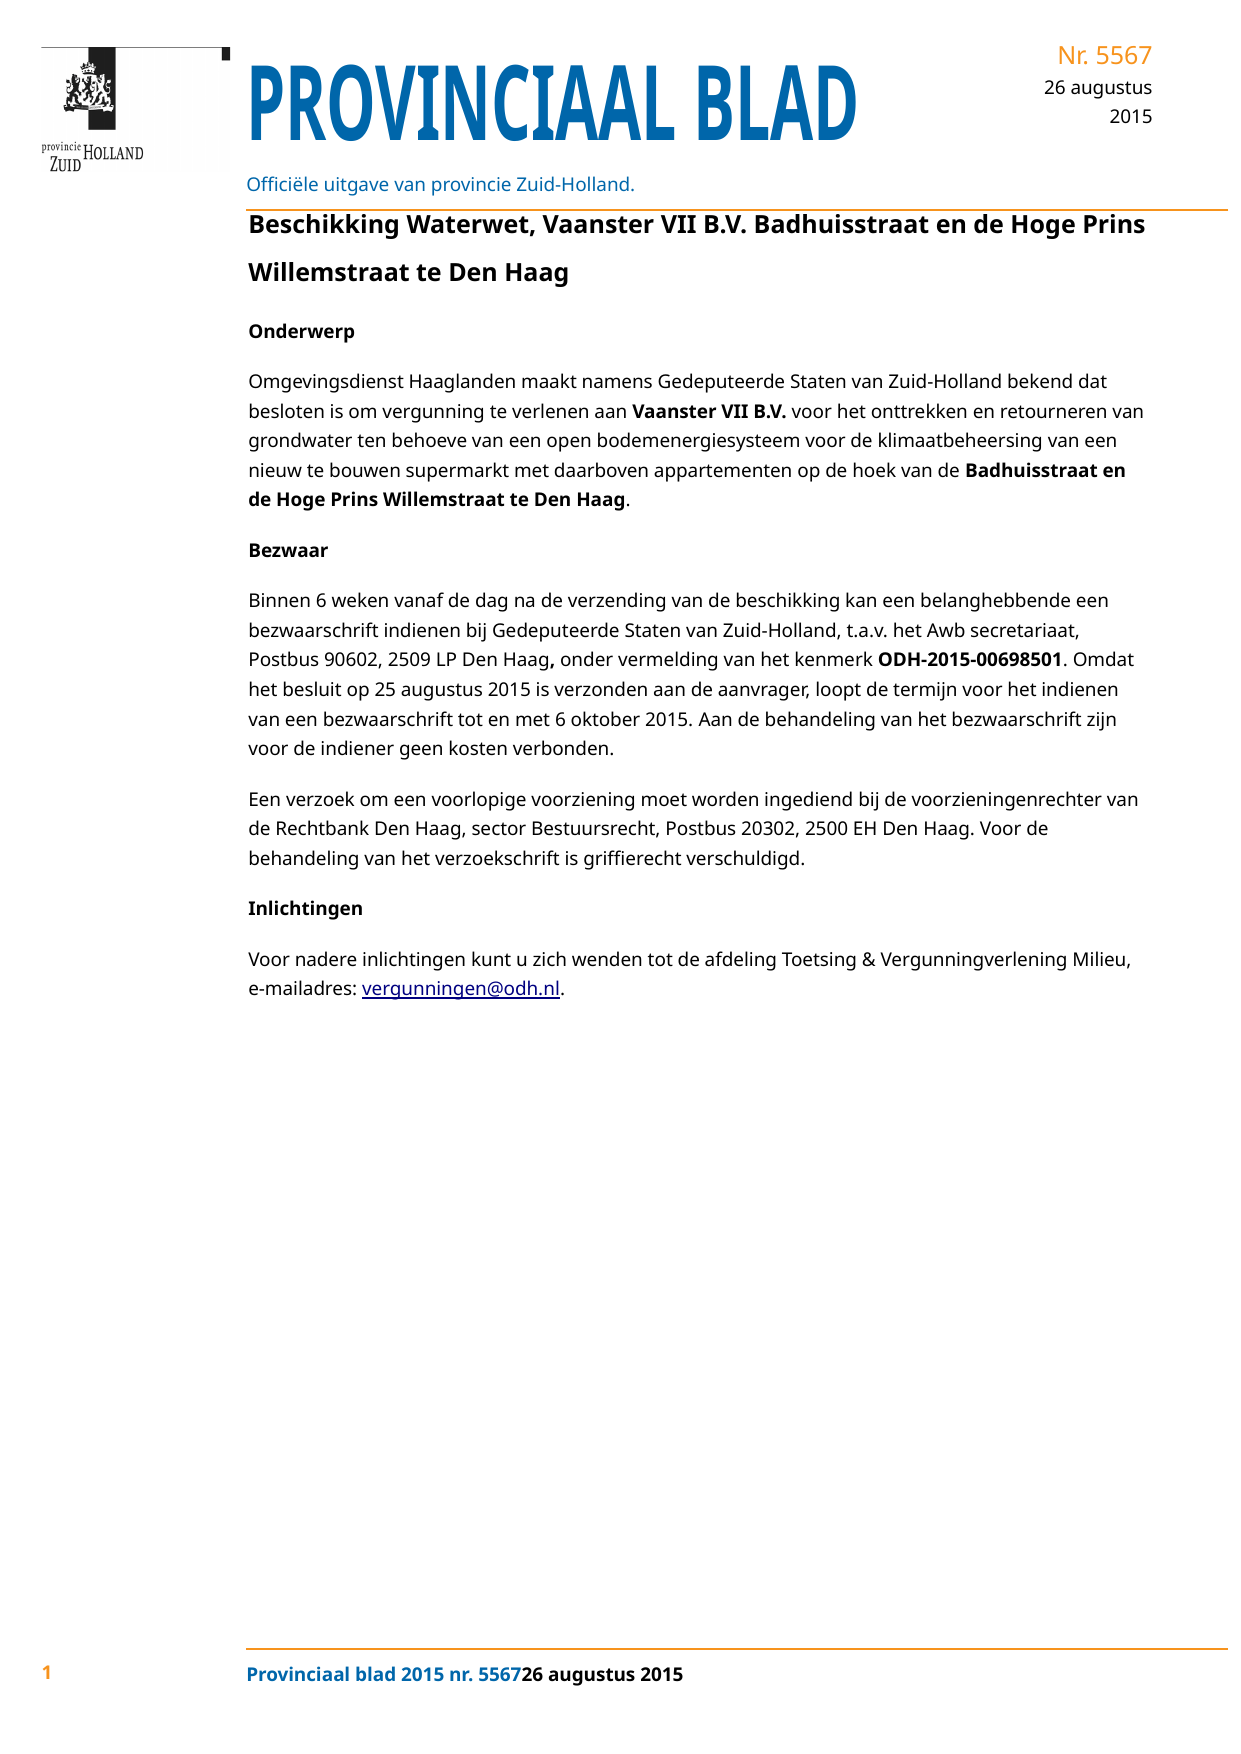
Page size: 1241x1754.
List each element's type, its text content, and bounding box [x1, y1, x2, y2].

text Voor nadere inlichtingen kunt u zich wenden tot de afdeling Toetsing & Vergunningverlening Milieu, e-mailadres: vergunningen@odh.nl. [248, 946, 1152, 1001]
text Bezwaar [248, 537, 1152, 563]
text Onderwerp [248, 318, 1152, 344]
text Binnen 6 weken vanaf de dag na de verzending van de beschikking kan een belanghebbende een bezwaarschrift indienen bij Gedeputeerde Staten van Zuid-Holland, t.a.v. het Awb secretariaat, Postbus 90602, 2509 LP Den Haag, onder vermelding van het kenmerk ODH-2015-00698501. Omdat het besluit op 25 augustus 2015 is verzonden aan de aanvrager, loopt de termijn voor het indienen van een bezwaarschrift tot en met 6 oktober 2015. Aan de behandeling van het bezwaarschrift zijn voor de indiener geen kosten verbonden. [248, 587, 1152, 761]
picture [41, 47, 231, 172]
text Beschikking Waterwet, Vaanster VII B.V. Badhuisstraat en de Hoge Prins Willemstraat te Den Haag [248, 211, 1152, 288]
text Omgevingsdienst Haaglanden maakt namens Gedeputeerde Staten van Zuid-Holland bekend dat besloten is om vergunning te verlenen aan Vaanster VII B.V. voor het onttrekken en retourneren van grondwater ten behoeve van een open bodemenergiesysteem voor de klimaatbeheersing van een nieuw te bouwen supermarkt met daarboven appartementen op de hoek van de Badhuisstraat en de Hoge Prins Willemstraat te Den Haag. [248, 368, 1152, 512]
text Een verzoek om een voorlopige voorziening moet worden ingediend bij de voorzieningenrechter van de Rechtbank Den Haag, sector Bestuursrecht, Postbus 20302, 2500 EH Den Haag. Voor de behandeling van het verzoekschrift is griffierecht verschuldigd. [248, 786, 1152, 871]
text Inlichtingen [248, 895, 1152, 921]
